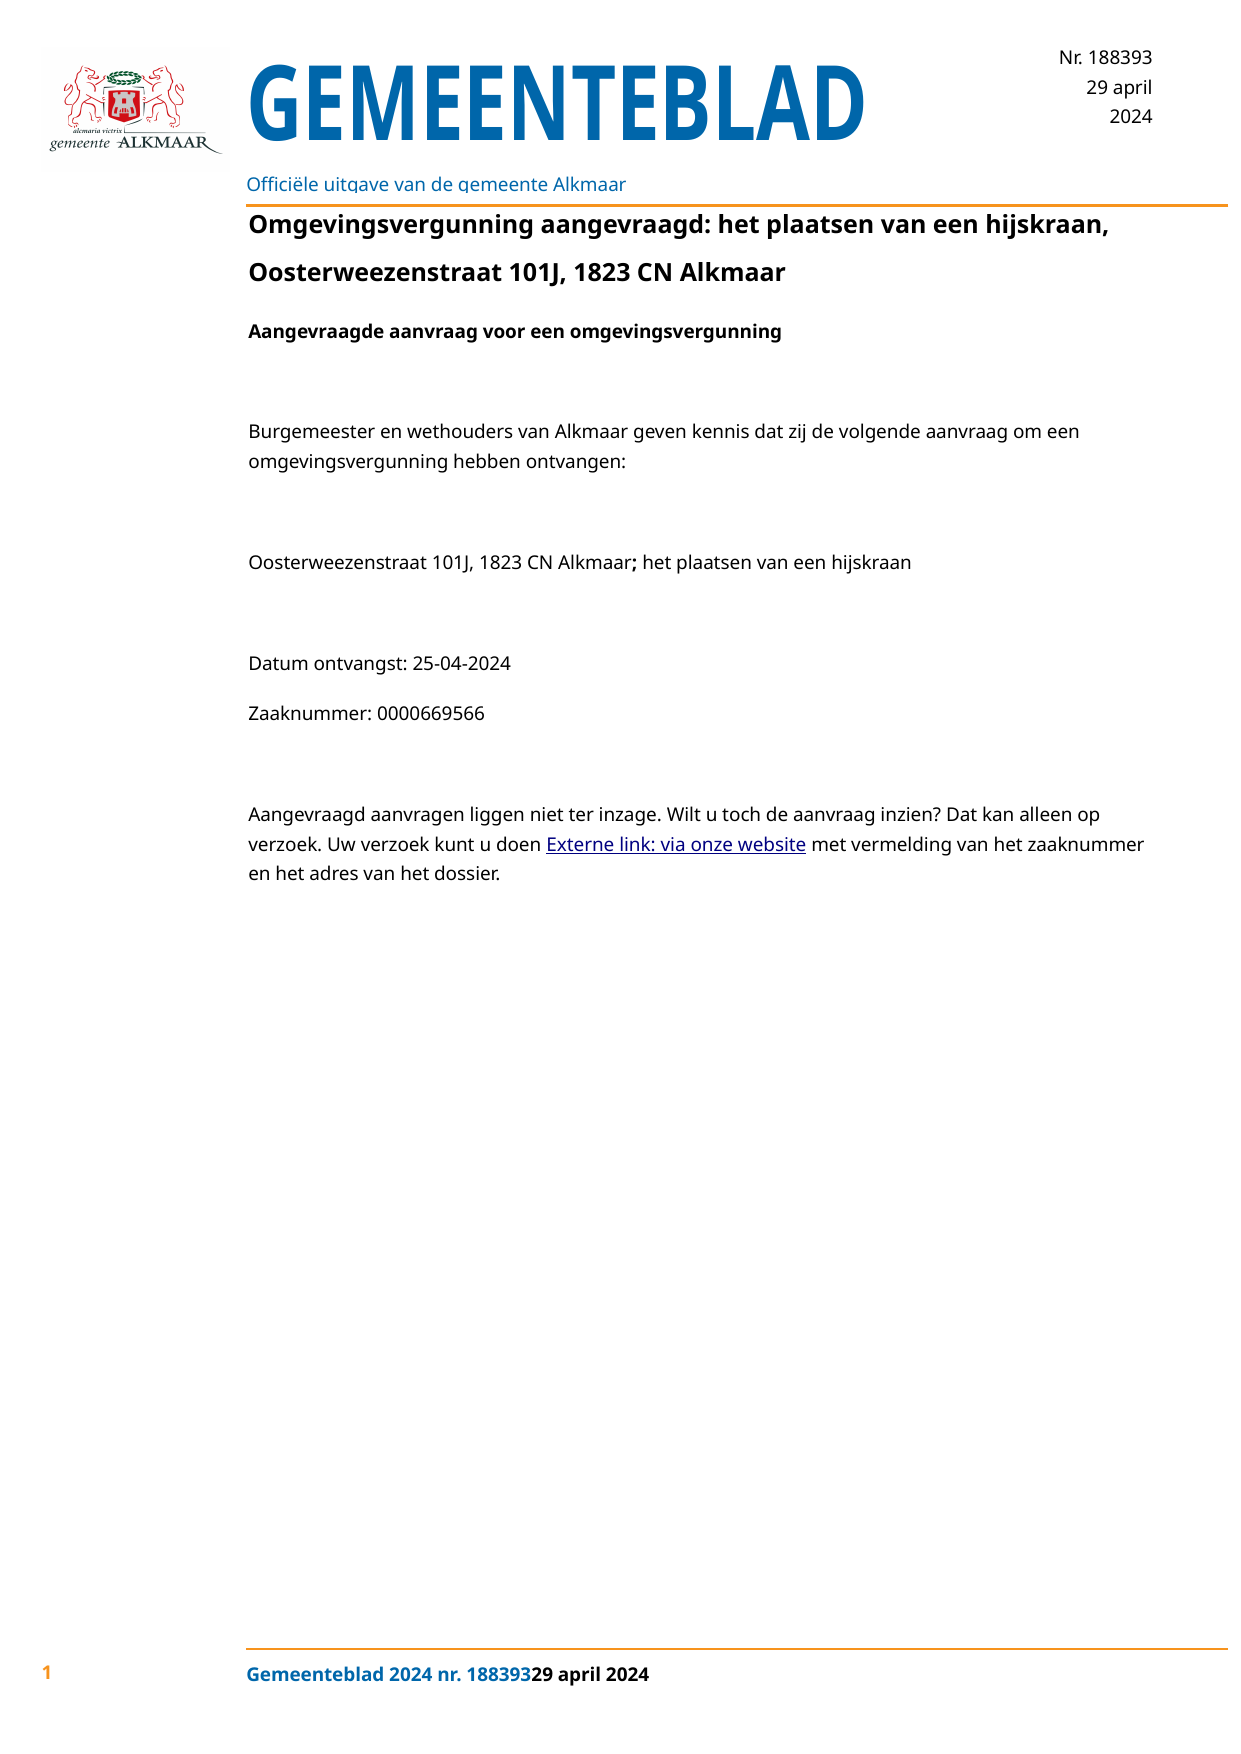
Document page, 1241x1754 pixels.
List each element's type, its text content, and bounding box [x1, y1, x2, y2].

text Oosterweezenstraat 101J, 1823 CN Alkmaar; het plaatsen van een hijskraan [248, 549, 1152, 575]
picture [41, 47, 231, 172]
text Omgevingsvergunning aangevraagd: het plaatsen van een hijskraan, Oosterweezenstraat 101J, 1823 CN Alkmaar [248, 207, 1152, 288]
text Zaaknummer: 0000669566 [248, 700, 1152, 726]
text Aangevraagd aanvragen liggen niet ter inzage. Wilt u toch de aanvraag inzien? Dat kan alleen op verzoek. Uw verzoek kunt u doen Externe link: via onze website met vermelding van het zaaknummer en het adres van het dossier. [248, 801, 1152, 886]
text Datum ontvangst: 25-04-2024 [248, 650, 1152, 676]
text Burgemeester en wethouders van Alkmaar geven kennis dat zij de volgende aanvraag om een omgevingsvergunning hebben ontvangen: [248, 419, 1152, 474]
text Aangevraagde aanvraag voor een omgevingsvergunning [248, 318, 1152, 344]
